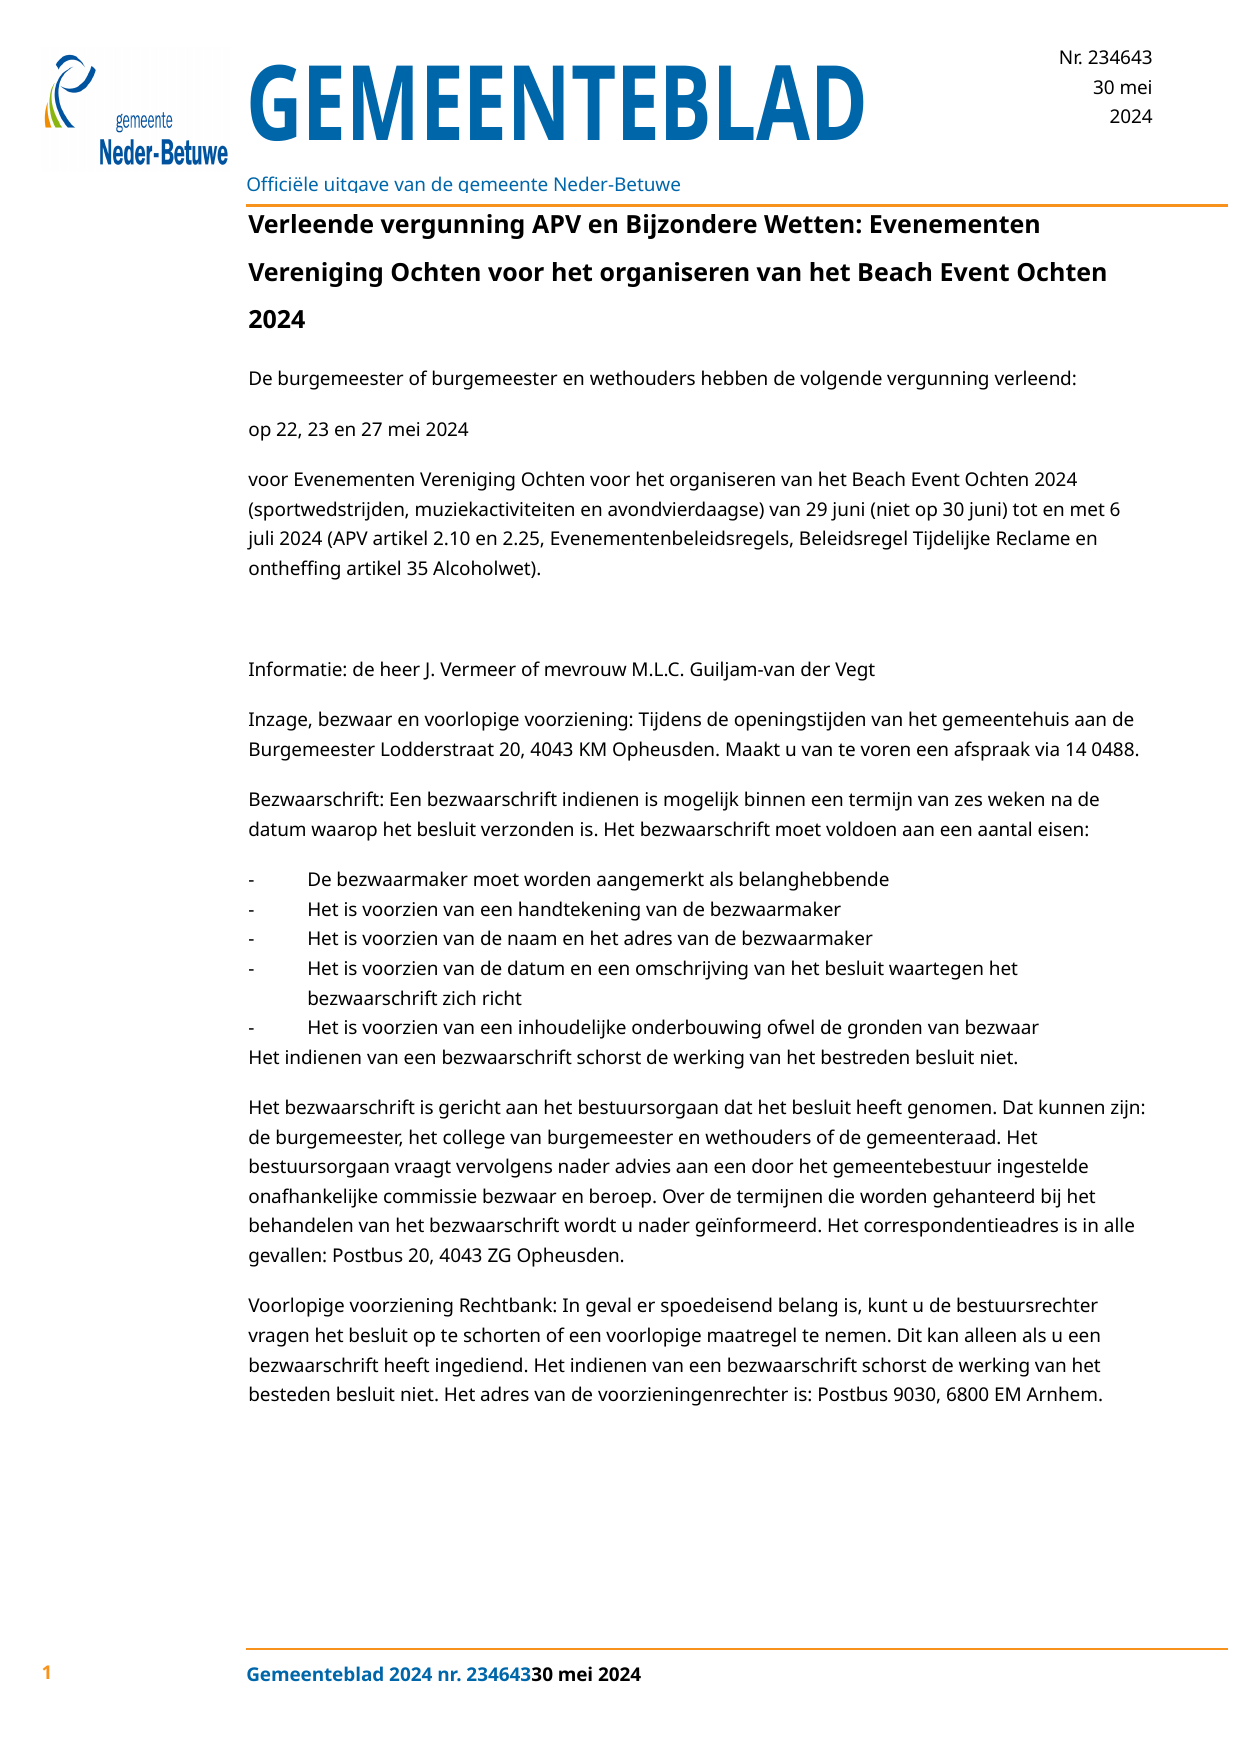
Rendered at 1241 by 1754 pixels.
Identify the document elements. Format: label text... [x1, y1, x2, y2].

list Het is voorzien van een inhoudelijke onderbouwing ofwel de gronden van bezwaar [248, 1014, 1152, 1040]
list De bezwaarmaker moet worden aangemerkt als belanghebbende [248, 866, 1152, 892]
text Informatie: de heer J. Vermeer of mevrouw M.L.C. Guiljam-van der Vegt [248, 656, 1152, 682]
text op 22, 23 en 27 mei 2024 [248, 416, 1152, 442]
text De burgemeester of burgemeester en wethouders hebben de volgende vergunning verleend: [248, 366, 1152, 391]
list Het is voorzien van de naam en het adres van de bezwaarmaker [248, 926, 1152, 951]
list Het is voorzien van een handtekening van de bezwaarmaker [248, 896, 1152, 922]
text Voorlopige voorziening Rechtbank: In geval er spoedeisend belang is, kunt u de bestuursrechter vragen het besluit op te schorten of een voorlopige maatregel te nemen. Dit kan alleen als u een bezwaarschrift heeft ingediend. Het indienen van een bezwaarschrift schorst de werking van het besteden besluit niet. Het adres van de voorzieningenrechter is: Postbus 9030, 6800 EM Arnhem. [248, 1293, 1152, 1407]
text Het indienen van een bezwaarschrift schorst de werking van het bestreden besluit niet. [248, 1044, 1152, 1069]
text Het bezwaarschrift is gericht aan het bestuursorgaan dat het besluit heeft genomen. Dat kunnen zijn: de burgemeester, het college van burgemeester en wethouders of de gemeenteraad. Het bestuursorgaan vraagt vervolgens nader advies aan een door het gemeentebestuur ingestelde onafhankelijke commissie bezwaar en beroep. Over de termijnen die worden gehanteerd bij het behandelen van het bezwaarschrift wordt u nader geïnformeerd. Het correspondentieadres is in alle gevallen: Postbus 20, 4043 ZG Opheusden. [248, 1094, 1152, 1268]
text voor Evenementen Vereniging Ochten voor het organiseren van het Beach Event Ochten 2024 (sportwedstrijden, muziekactiviteiten en avondvierdaagse) van 29 juni (niet op 30 juni) tot en met 6 juli 2024 (APV artikel 2.10 en 2.25, Evenementenbeleidsregels, Beleidsregel Tijdelijke Reclame en ontheffing artikel 35 Alcoholwet). [248, 466, 1152, 581]
text Verleende vergunning APV en Bijzondere Wetten: Evenementen Vereniging Ochten voor het organiseren van het Beach Event Ochten 2024 [248, 207, 1152, 336]
text Inzage, bezwaar en voorlopige voorziening: Tijdens de openingstijden van het gemeentehuis aan de Burgemeester Lodderstraat 20, 4043 KM Opheusden. Maakt u van te voren een afspraak via 14 0488. [248, 706, 1152, 762]
picture [41, 47, 231, 172]
list Het is voorzien van de datum en een omschrijving van het besluit waartegen het bezwaarschrift zich richt [248, 955, 1152, 1010]
text Bezwaarschrift: Een bezwaarschrift indienen is mogelijk binnen een termijn van zes weken na de datum waarop het besluit verzonden is. Het bezwaarschrift moet voldoen aan een aantal eisen: [248, 786, 1152, 842]
